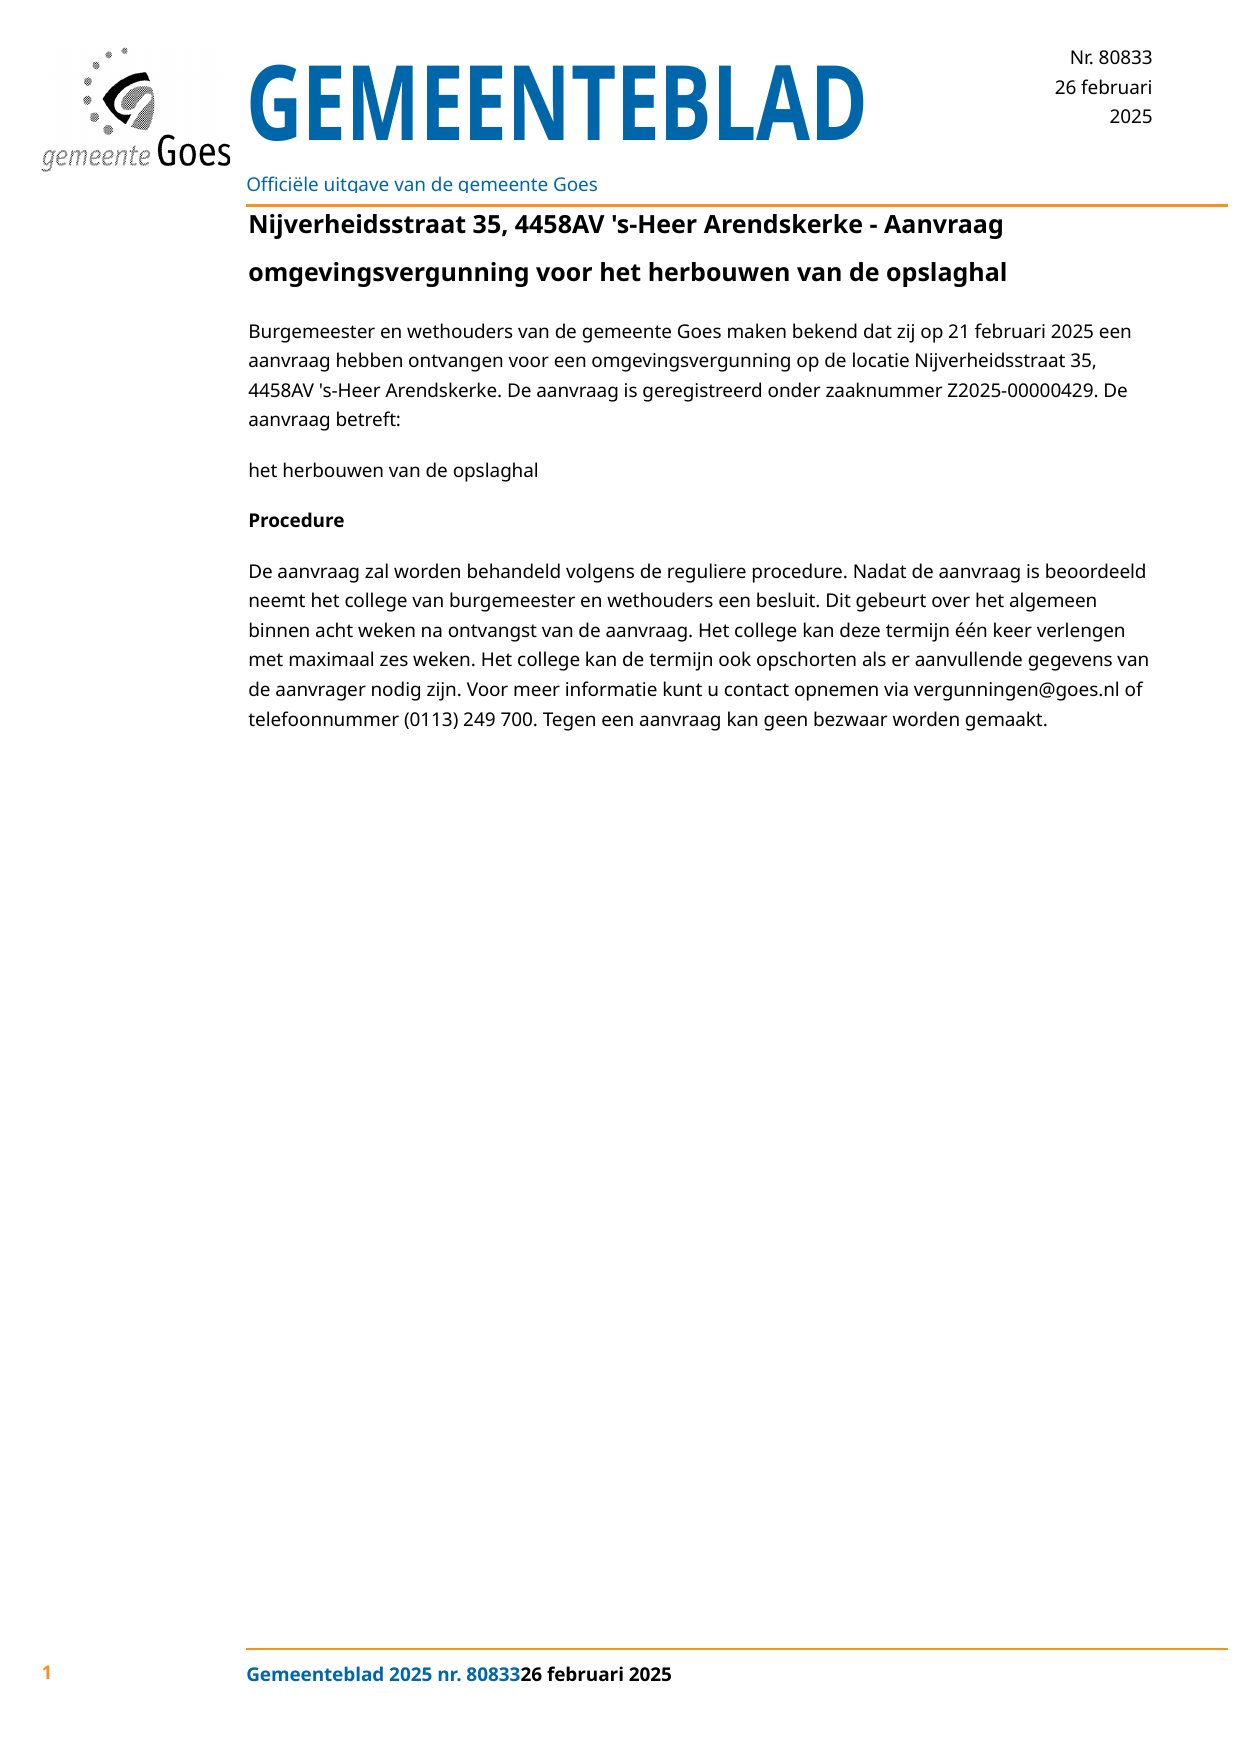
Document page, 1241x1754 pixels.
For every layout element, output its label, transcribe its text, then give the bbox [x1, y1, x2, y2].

text Burgemeester en wethouders van de gemeente Goes maken bekend dat zij op 21 februari 2025 een aanvraag hebben ontvangen voor een omgevingsvergunning op de locatie Nijverheidsstraat 35, 4458AV 's-Heer Arendskerke. De aanvraag is geregistreerd onder zaaknummer Z2025-00000429. De aanvraag betreft: [248, 318, 1152, 432]
text De aanvraag zal worden behandeld volgens de reguliere procedure. Nadat de aanvraag is beoordeeld neemt het college van burgemeester en wethouders een besluit. Dit gebeurt over het algemeen binnen acht weken na ontvangst van de aanvraag. Het college kan deze termijn één keer verlengen met maximaal zes weken. Het college kan de termijn ook opschorten als er aanvullende gegevens van de aanvrager nodig zijn. Voor meer informatie kunt u contact opnemen via vergunningen@goes.nl of telefoonnummer (0113) 249 700. Tegen een aanvraag kan geen bezwaar worden gemaakt. [248, 558, 1152, 732]
text Nijverheidsstraat 35, 4458AV 's-Heer Arendskerke - Aanvraag omgevingsvergunning voor het herbouwen van de opslaghal [248, 207, 1152, 288]
text Procedure [248, 507, 1152, 533]
text het herbouwen van de opslaghal [248, 457, 1152, 483]
picture [41, 47, 231, 172]
